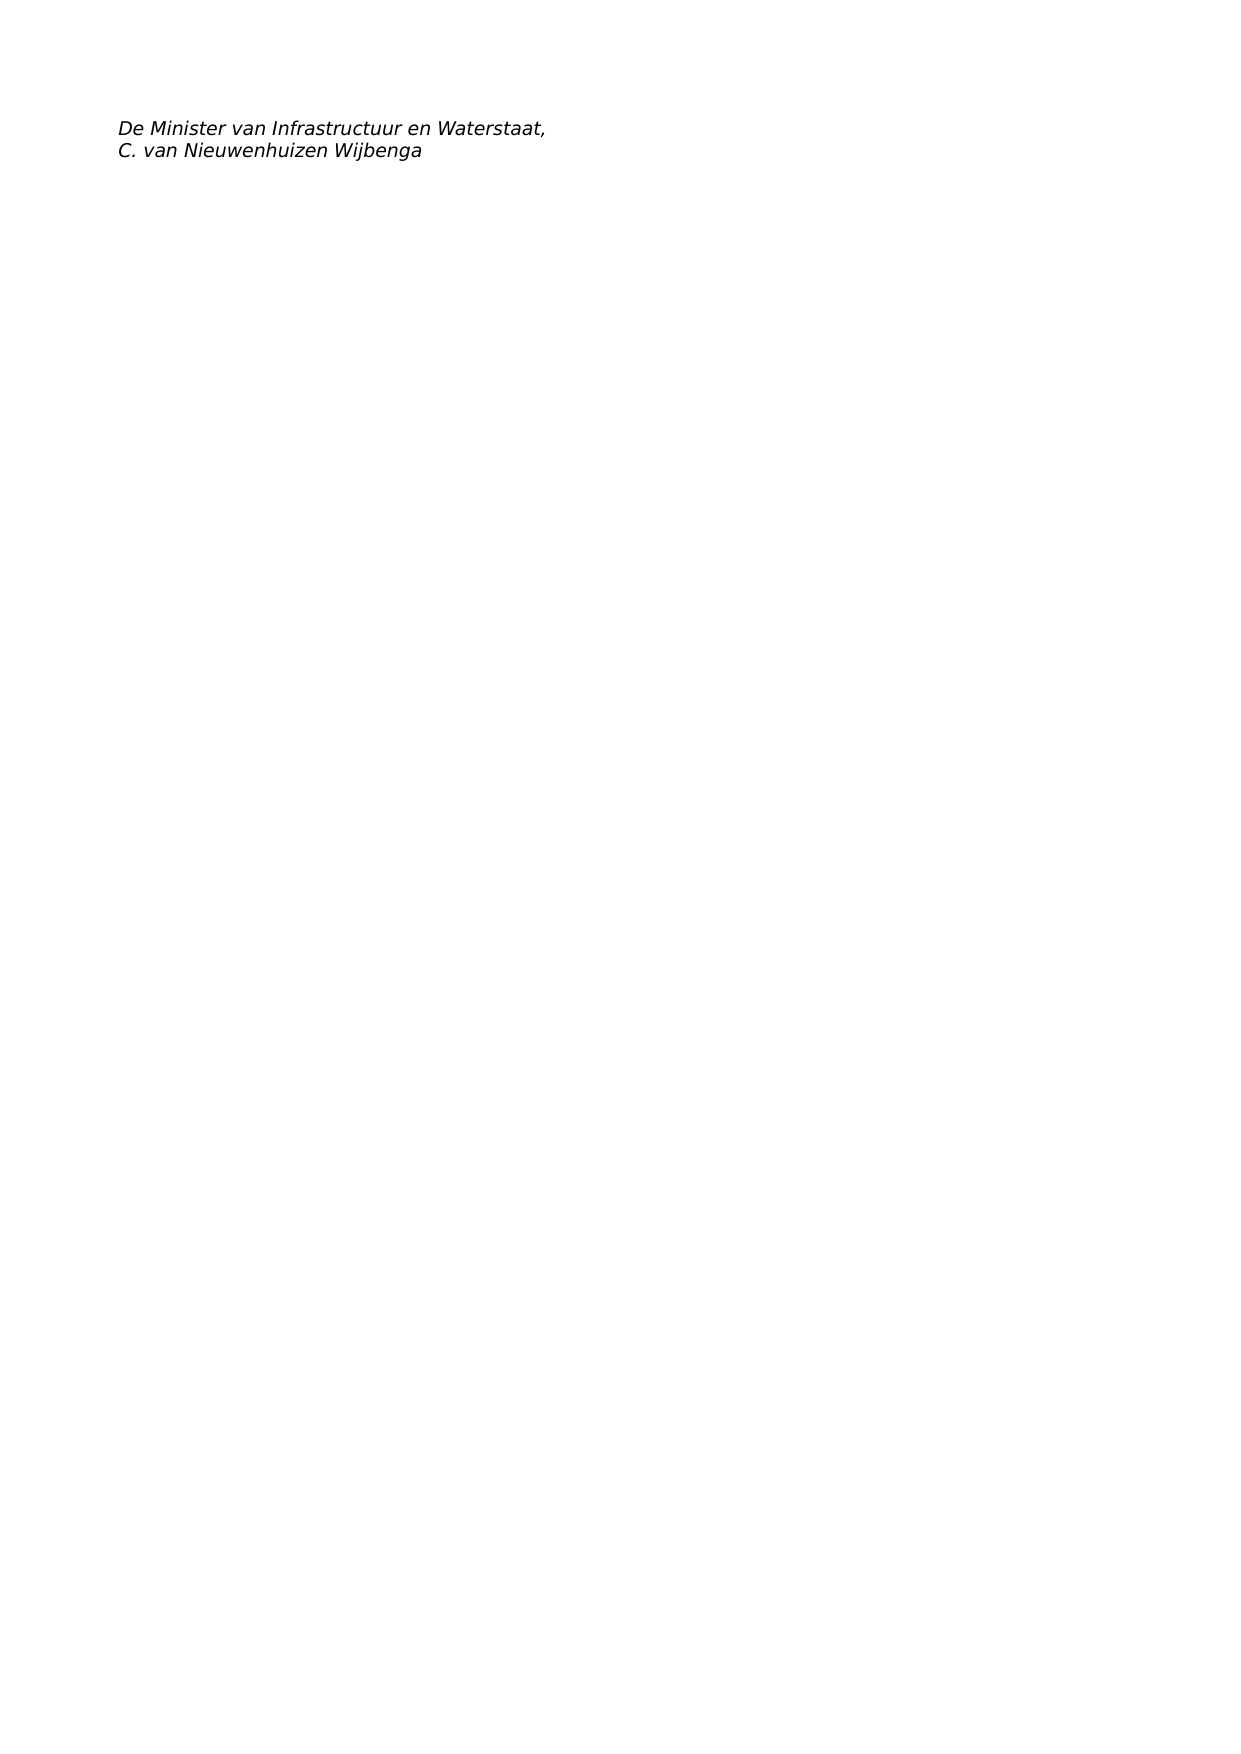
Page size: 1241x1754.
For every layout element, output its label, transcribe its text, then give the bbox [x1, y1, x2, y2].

text De Minister van Infrastructuur en Waterstaat, C. van Nieuwenhuizen Wijbenga [118, 118, 1122, 162]
